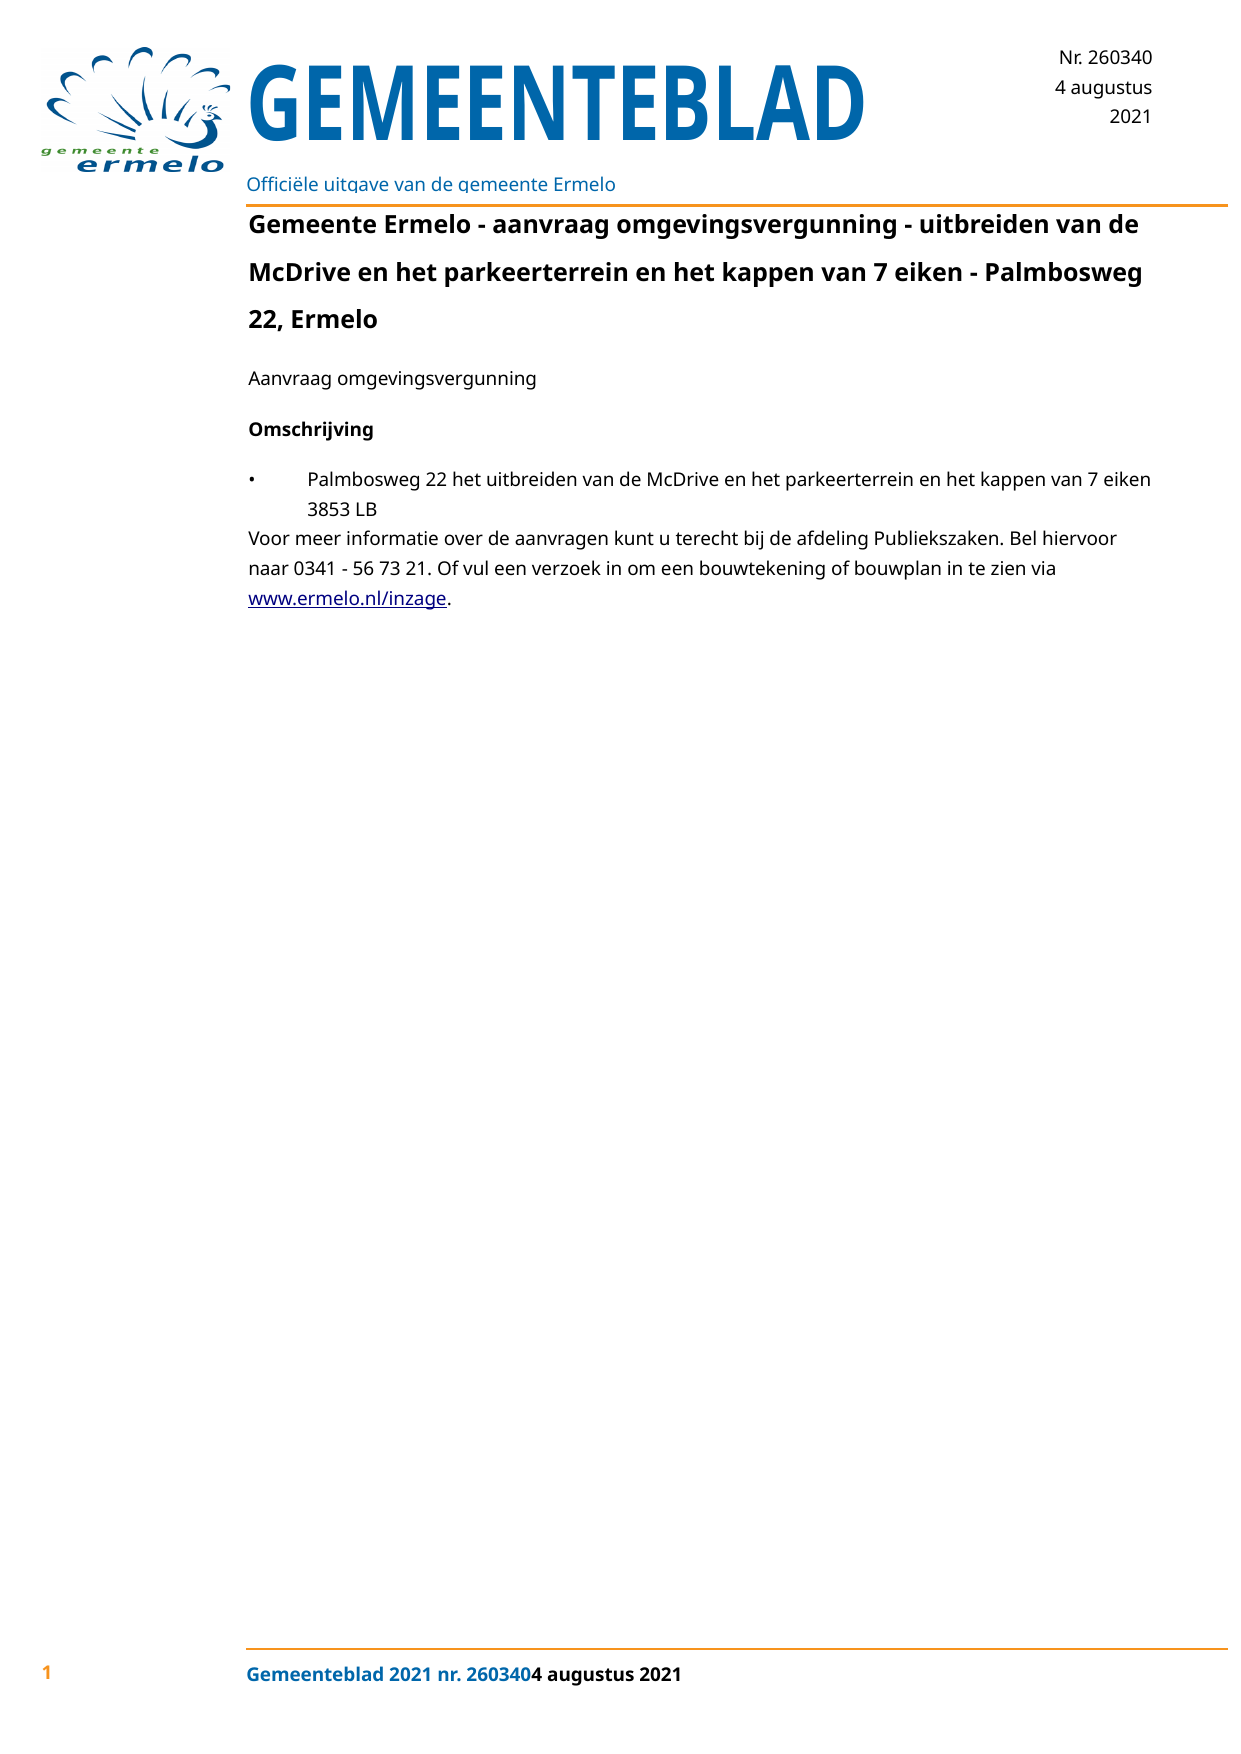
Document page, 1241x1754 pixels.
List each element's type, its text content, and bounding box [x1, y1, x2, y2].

text Omschrijving [248, 416, 1152, 442]
list Palmbosweg 22 het uitbreiden van de McDrive en het parkeerterrein en het kappen van 7 eiken 3853 LB [248, 466, 1152, 522]
text Voor meer informatie over de aanvragen kunt u terecht bij de afdeling Publiekszaken. Bel hiervoor naar 0341 - 56 73 21. Of vul een verzoek in om een bouwtekening of bouwplan in te zien via www.ermelo.nl/inzage. [248, 526, 1152, 610]
picture [41, 47, 231, 172]
text Gemeente Ermelo - aanvraag omgevingsvergunning - uitbreiden van de McDrive en het parkeerterrein en het kappen van 7 eiken - Palmbosweg 22, Ermelo [248, 207, 1152, 336]
text Aanvraag omgevingsvergunning [248, 366, 1152, 391]
